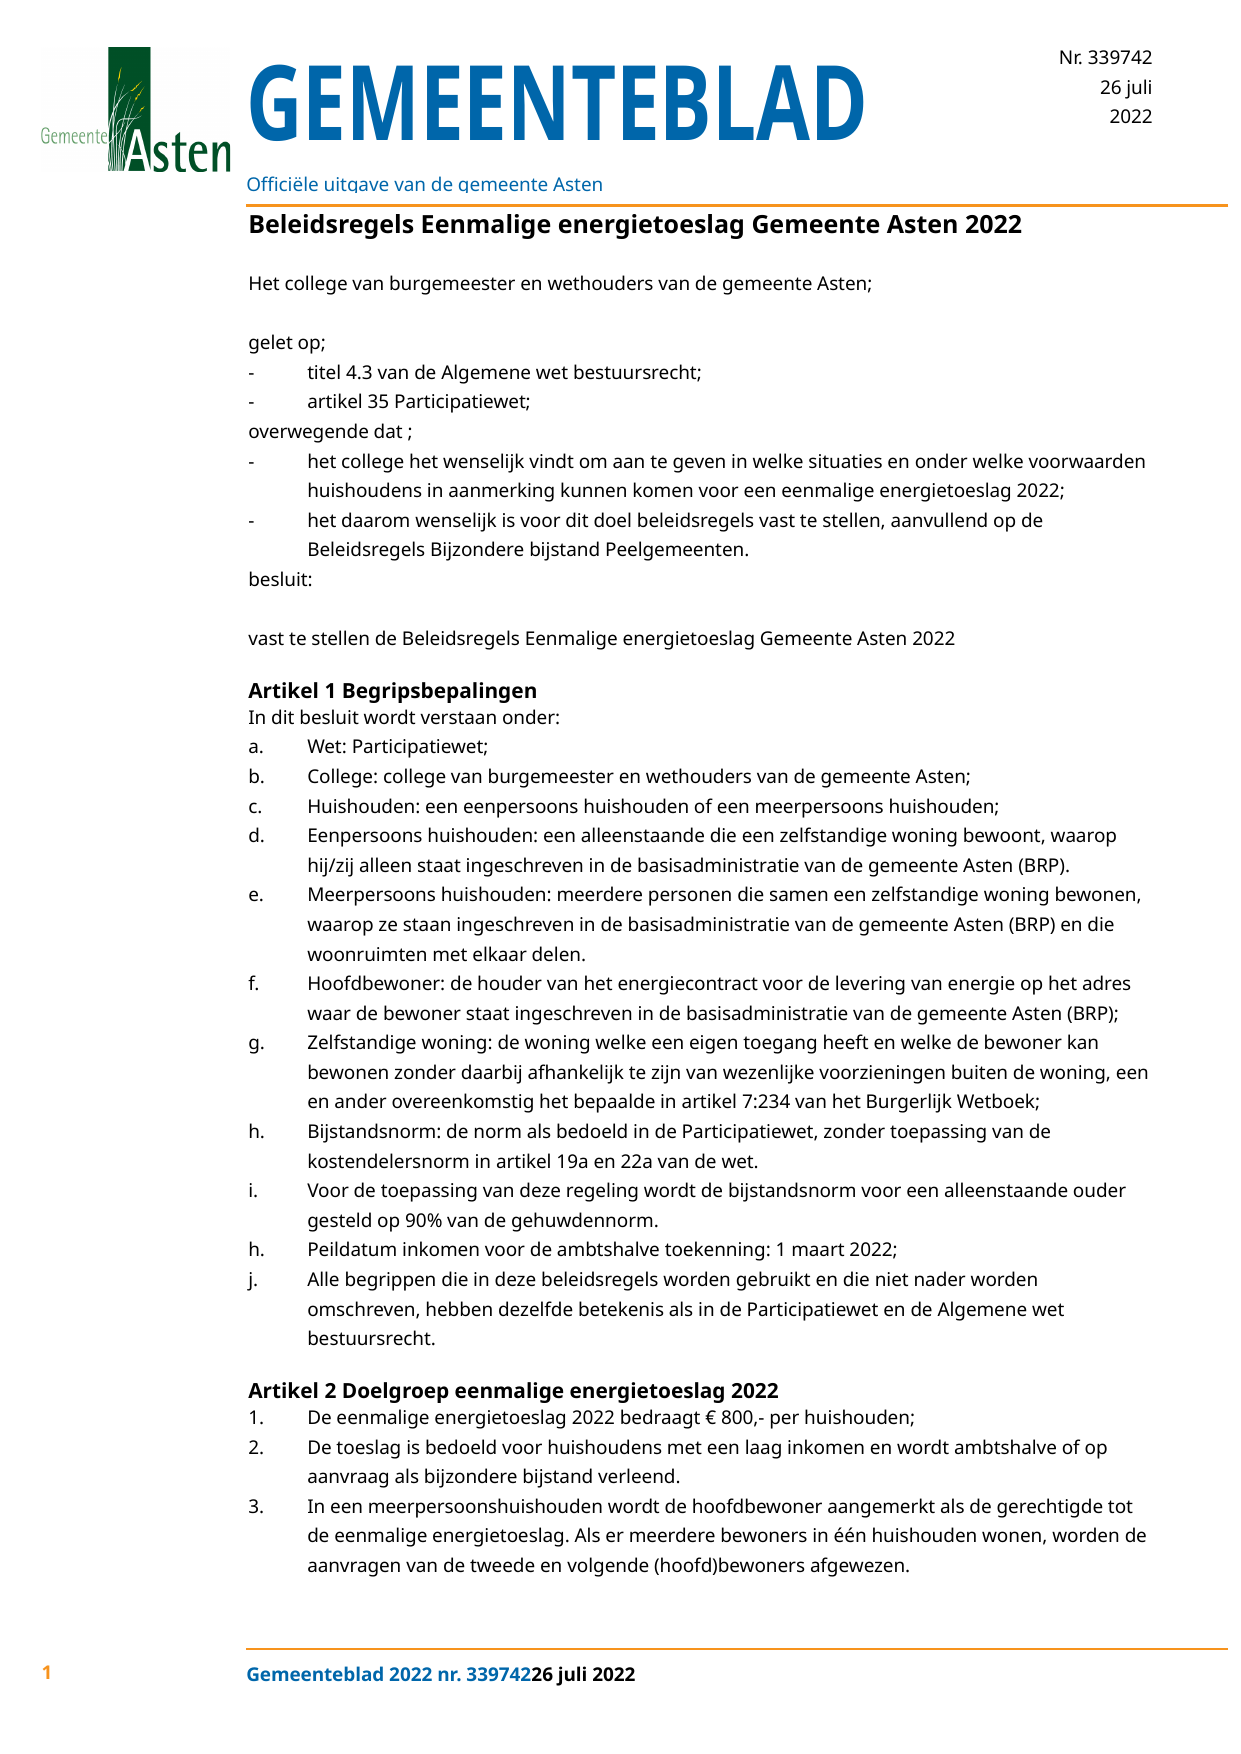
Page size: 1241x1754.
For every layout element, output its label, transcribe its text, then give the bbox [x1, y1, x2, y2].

text In dit besluit wordt verstaan onder: [248, 704, 1152, 730]
text Het college van burgemeester en wethouders van de gemeente Asten; [248, 270, 1152, 296]
text Artikel 1 Begripsbepalingen [248, 676, 1152, 704]
list In een meerpersoonshuishouden wordt de hoofdbewoner aangemerkt als de gerechtigde tot de eenmalige energietoeslag. Als er meerdere bewoners in één huishouden wonen, worden de aanvragen van de tweede en volgende (hoofd)bewoners afgewezen. [248, 1493, 1152, 1578]
list het college het wenselijk vindt om aan te geven in welke situaties en onder welke voorwaarden huishoudens in aanmerking kunnen komen voor een eenmalige energietoeslag 2022; [248, 448, 1152, 503]
list Bijstandsnorm: de norm als bedoeld in de Participatiewet, zonder toepassing van de kostendelersnorm in artikel 19a en 22a van de wet. [248, 1118, 1152, 1174]
text besluit: [248, 566, 1152, 592]
list Alle begrippen die in deze beleidsregels worden gebruikt en die niet nader worden omschreven, hebben dezelfde betekenis als in de Participatiewet en de Algemene wet bestuursrecht. [248, 1266, 1152, 1351]
list Hoofdbewoner: de houder van het energiecontract voor de levering van energie op het adres waar de bewoner staat ingeschreven in de basisadministratie van de gemeente Asten (BRP); [248, 970, 1152, 1026]
list titel 4.3 van de Algemene wet bestuursrecht; [248, 359, 1152, 385]
list Voor de toepassing van deze regeling wordt de bijstandsnorm voor een alleenstaande ouder gesteld op 90% van de gehuwdennorm. [248, 1177, 1152, 1233]
list Huishouden: een eenpersoons huishouden of een meerpersoons huishouden; [248, 793, 1152, 819]
text overwegende dat ; [248, 418, 1152, 444]
list Meerpersoons huishouden: meerdere personen die samen een zelfstandige woning bewonen, waarop ze staan ingeschreven in de basisadministratie van de gemeente Asten (BRP) en die woonruimten met elkaar delen. [248, 882, 1152, 967]
text Artikel 2 Doelgroep eenmalige energietoeslag 2022 [248, 1376, 1152, 1404]
list Wet: Participatiewet; [248, 734, 1152, 759]
list artikel 35 Participatiewet; [248, 389, 1152, 414]
list Zelfstandige woning: de woning welke een eigen toegang heeft en welke de bewoner kan bewonen zonder daarbij afhankelijk te zijn van wezenlijke voorzieningen buiten de woning, een en ander overeenkomstig het bepaalde in artikel 7:234 van het Burgerlijk Wetboek; [248, 1029, 1152, 1114]
list De eenmalige energietoeslag 2022 bedraagt € 800,- per huishouden; [248, 1404, 1152, 1430]
list het daarom wenselijk is voor dit doel beleidsregels vast te stellen, aanvullend op de Beleidsregels Bijzondere bijstand Peelgemeenten. [248, 507, 1152, 562]
text gelet op; [248, 329, 1152, 355]
picture [41, 47, 231, 172]
text vast te stellen de Beleidsregels Eenmalige energietoeslag Gemeente Asten 2022 [248, 625, 1152, 651]
list De toeslag is bedoeld voor huishoudens met een laag inkomen en wordt ambtshalve of op aanvraag als bijzondere bijstand verleend. [248, 1434, 1152, 1489]
list Peildatum inkomen voor de ambtshalve toekenning: 1 maart 2022; [248, 1237, 1152, 1262]
list Eenpersoons huishouden: een alleenstaande die een zelfstandige woning bewoont, waarop hij/zij alleen staat ingeschreven in de basisadministratie van de gemeente Asten (BRP). [248, 822, 1152, 878]
list College: college van burgemeester en wethouders van de gemeente Asten; [248, 763, 1152, 789]
text Beleidsregels Eenmalige energietoeslag Gemeente Asten 2022 [248, 207, 1152, 241]
